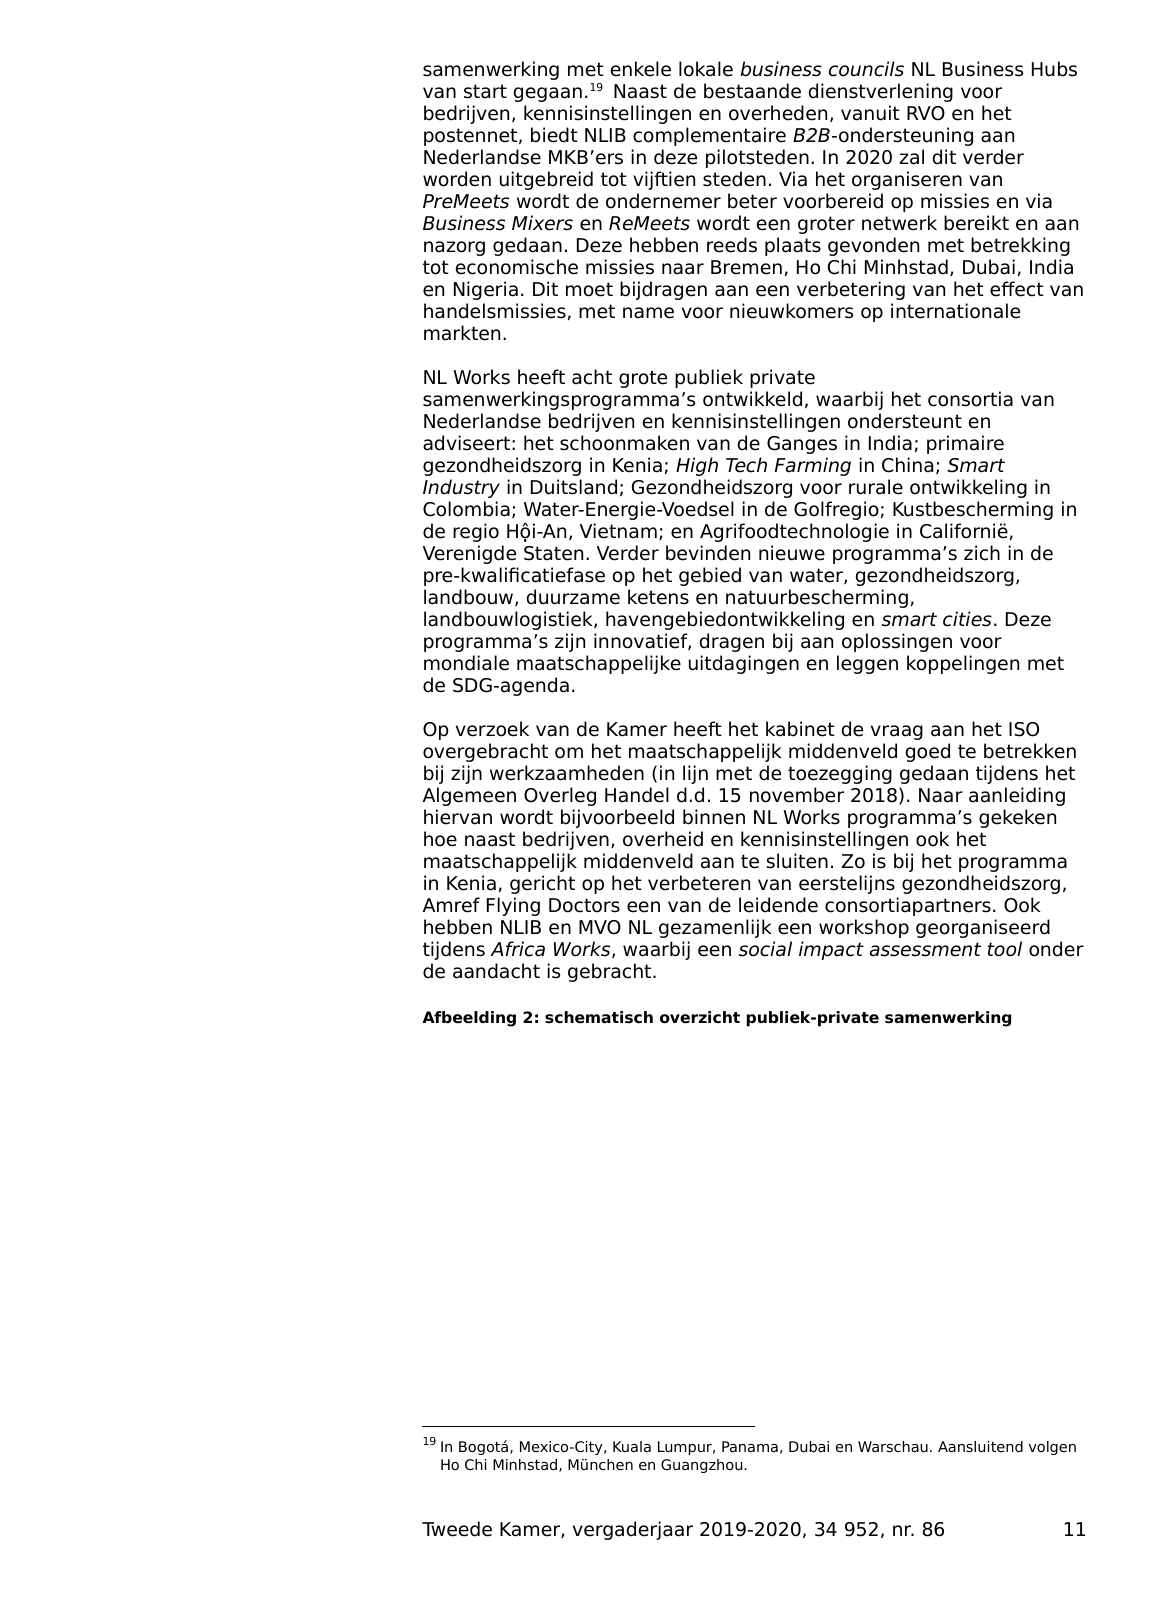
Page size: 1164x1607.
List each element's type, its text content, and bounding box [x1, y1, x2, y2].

text NL Works heeft acht grote publiek private samenwerkingsprogramma’s ontwikkeld, waarbij het consortia van Nederlandse bedrijven en kennisinstellingen ondersteunt en adviseert: het schoonmaken van de Ganges in India; primaire gezondheidszorg in Kenia; High Tech Farming in China; Smart Industry in Duitsland; Gezondheidszorg voor rurale ontwikkeling in Colombia; Water-Energie-Voedsel in de Golfregio; Kustbescherming in de regio Hội-An, Vietnam; en Agrifoodtechnologie in Californië, Verenigde Staten. Verder bevinden nieuwe programma’s zich in de pre-kwalificatiefase op het gebied van water, gezondheidszorg, landbouw, duurzame ketens en natuurbescherming, landbouwlogistiek, havengebiedontwikkeling en smart cities. Deze programma’s zijn innovatief, dragen bij aan oplossingen voor mondiale maatschappelijke uitdagingen en leggen koppelingen met de SDG-agenda. [422, 367, 1087, 697]
text Op verzoek van de Kamer heeft het kabinet de vraag aan het ISO overgebracht om het maatschappelijk middenveld goed te betrekken bij zijn werkzaamheden (in lijn met de toezegging gedaan tijdens het Algemeen Overleg Handel d.d. 15 november 2018). Naar aanleiding hiervan wordt bijvoorbeeld binnen NL Works programma’s gekeken hoe naast bedrijven, overheid en kennisinstellingen ook het maatschappelijk middenveld aan te sluiten. Zo is bij het programma in Kenia, gericht op het verbeteren van eerstelijns gezondheidszorg, Amref Flying Doctors een van de leidende consortiapartners. Ook hebben NLIB en MVO NL gezamenlijk een workshop georganiseerd tijdens Africa Works, waarbij een social impact assessment tool onder de aandacht is gebracht. [422, 719, 1087, 983]
text In Bogotá, Mexico-City, Kuala Lumpur, Panama, Dubai en Warschau. Aansluitend volgen Ho Chi Minhstad, München en Guangzhou. [422, 1435, 1087, 1474]
text samenwerking met enkele lokale business councils NL Business Hubs van start gegaan. Naast de bestaande dienstverlening voor bedrijven, kennisinstellingen en overheden, vanuit RVO en het postennet, biedt NLIB complementaire B2B-ondersteuning aan Nederlandse MKB’ers in deze pilotsteden. In 2020 zal dit verder worden uitgebreid tot vijftien steden. Via het organiseren van PreMeets wordt de ondernemer beter voorbereid op missies en via Business Mixers en ReMeets wordt een groter netwerk bereikt en aan nazorg gedaan. Deze hebben reeds plaats gevonden met betrekking tot economische missies naar Bremen, Ho Chi Minhstad, Dubai, India en Nigeria. Dit moet bijdragen aan een verbetering van het effect van handelsmissies, met name voor nieuwkomers op internationale markten. [422, 59, 1087, 345]
text Afbeelding 2: schematisch overzicht publiek-private samenwerking [422, 1009, 1072, 1027]
